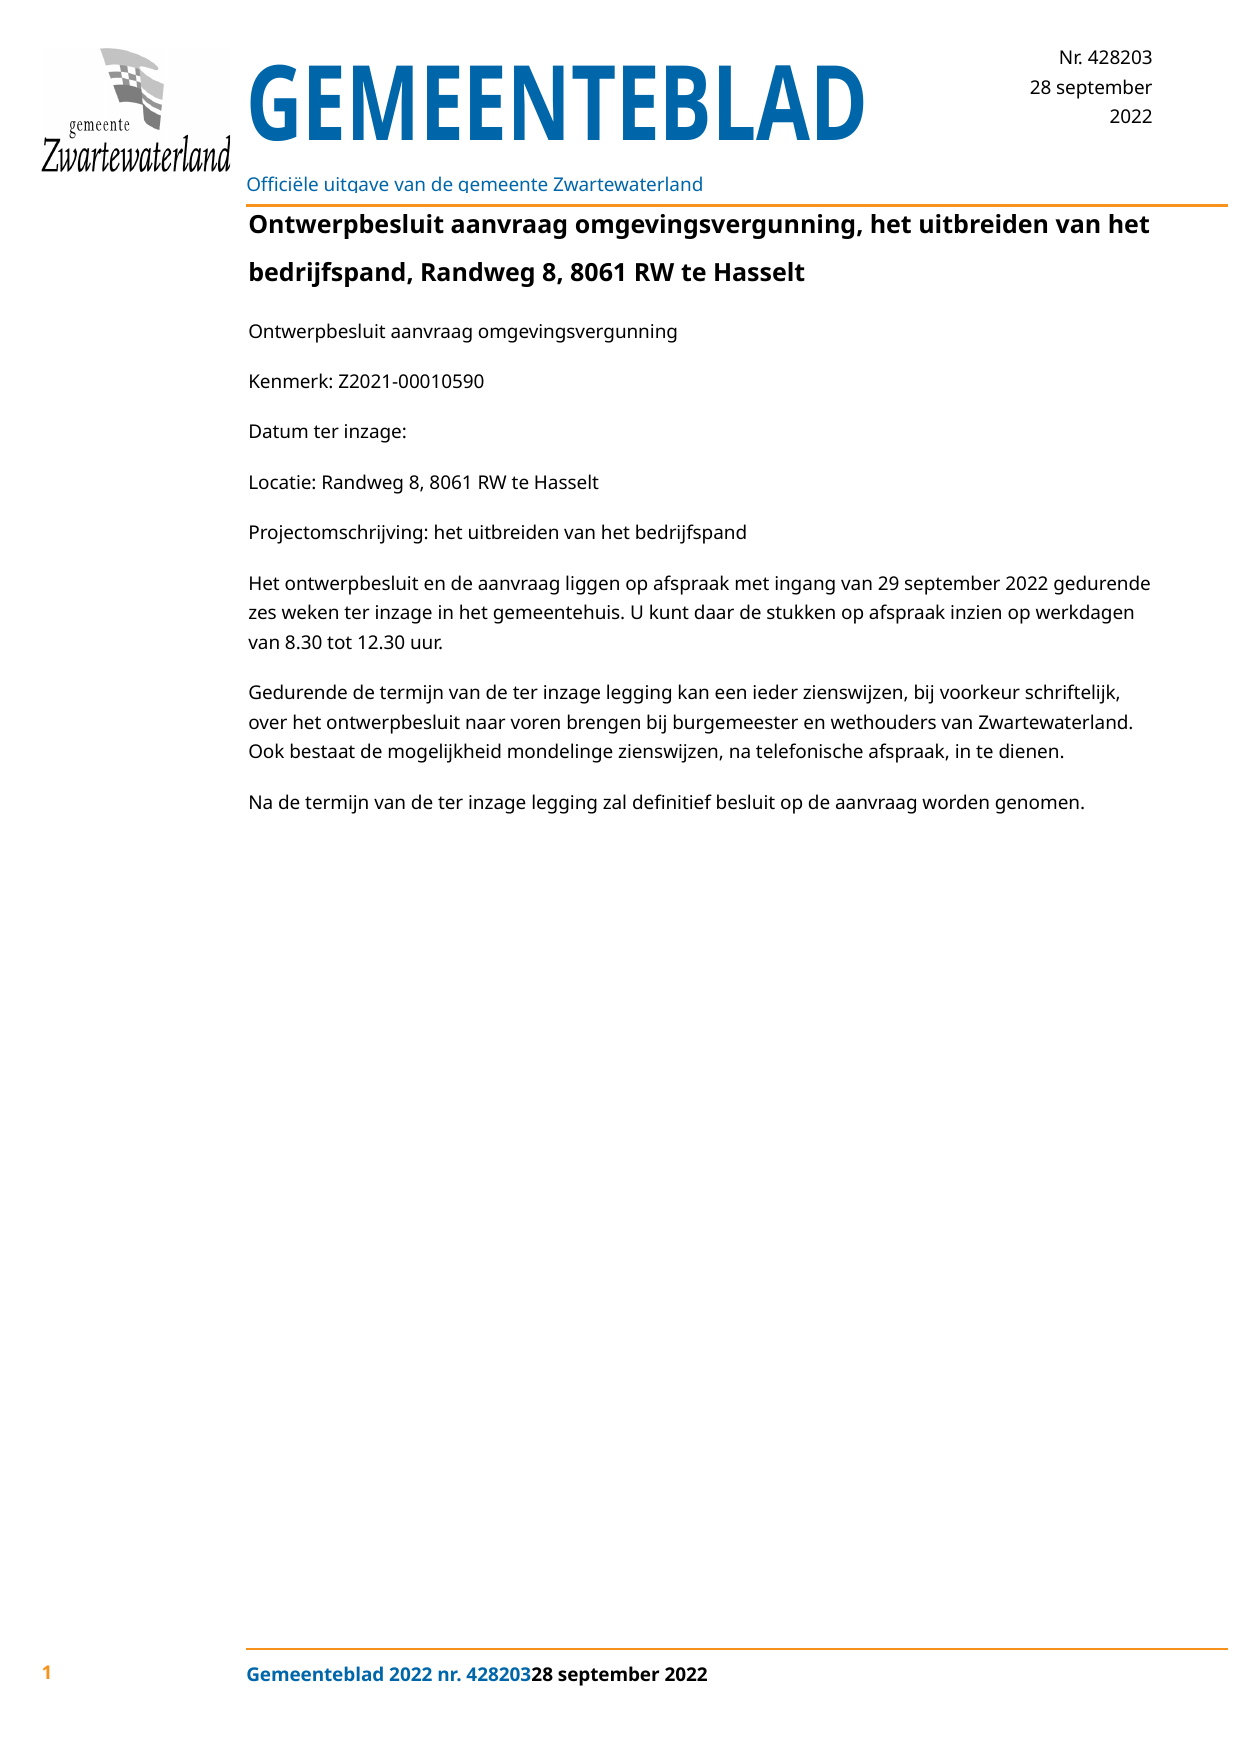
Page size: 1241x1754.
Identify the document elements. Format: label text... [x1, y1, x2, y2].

text Gedurende de termijn van de ter inzage legging kan een ieder zienswijzen, bij voorkeur schriftelijk, over het ontwerpbesluit naar voren brengen bij burgemeester en wethouders van Zwartewaterland. Ook bestaat de mogelijkheid mondelinge zienswijzen, na telefonische afspraak, in te dienen. [248, 679, 1152, 764]
text Projectomschrijving: het uitbreiden van het bedrijfspand [248, 519, 1152, 545]
text Ontwerpbesluit aanvraag omgevingsvergunning [248, 318, 1152, 344]
text Na de termijn van de ter inzage legging zal definitief besluit op de aanvraag worden genomen. [248, 789, 1152, 815]
text Ontwerpbesluit aanvraag omgevingsvergunning, het uitbreiden van het bedrijfspand, Randweg 8, 8061 RW te Hasselt [248, 207, 1152, 288]
text Het ontwerpbesluit en de aanvraag liggen op afspraak met ingang van 29 september 2022 gedurende zes weken ter inzage in het gemeentehuis. U kunt daar de stukken op afspraak inzien op werkdagen van 8.30 tot 12.30 uur. [248, 570, 1152, 655]
picture [41, 47, 231, 172]
text Datum ter inzage: [248, 419, 1152, 444]
text Kenmerk: Z2021-00010590 [248, 368, 1152, 394]
text Locatie: Randweg 8, 8061 RW te Hasselt [248, 469, 1152, 495]
